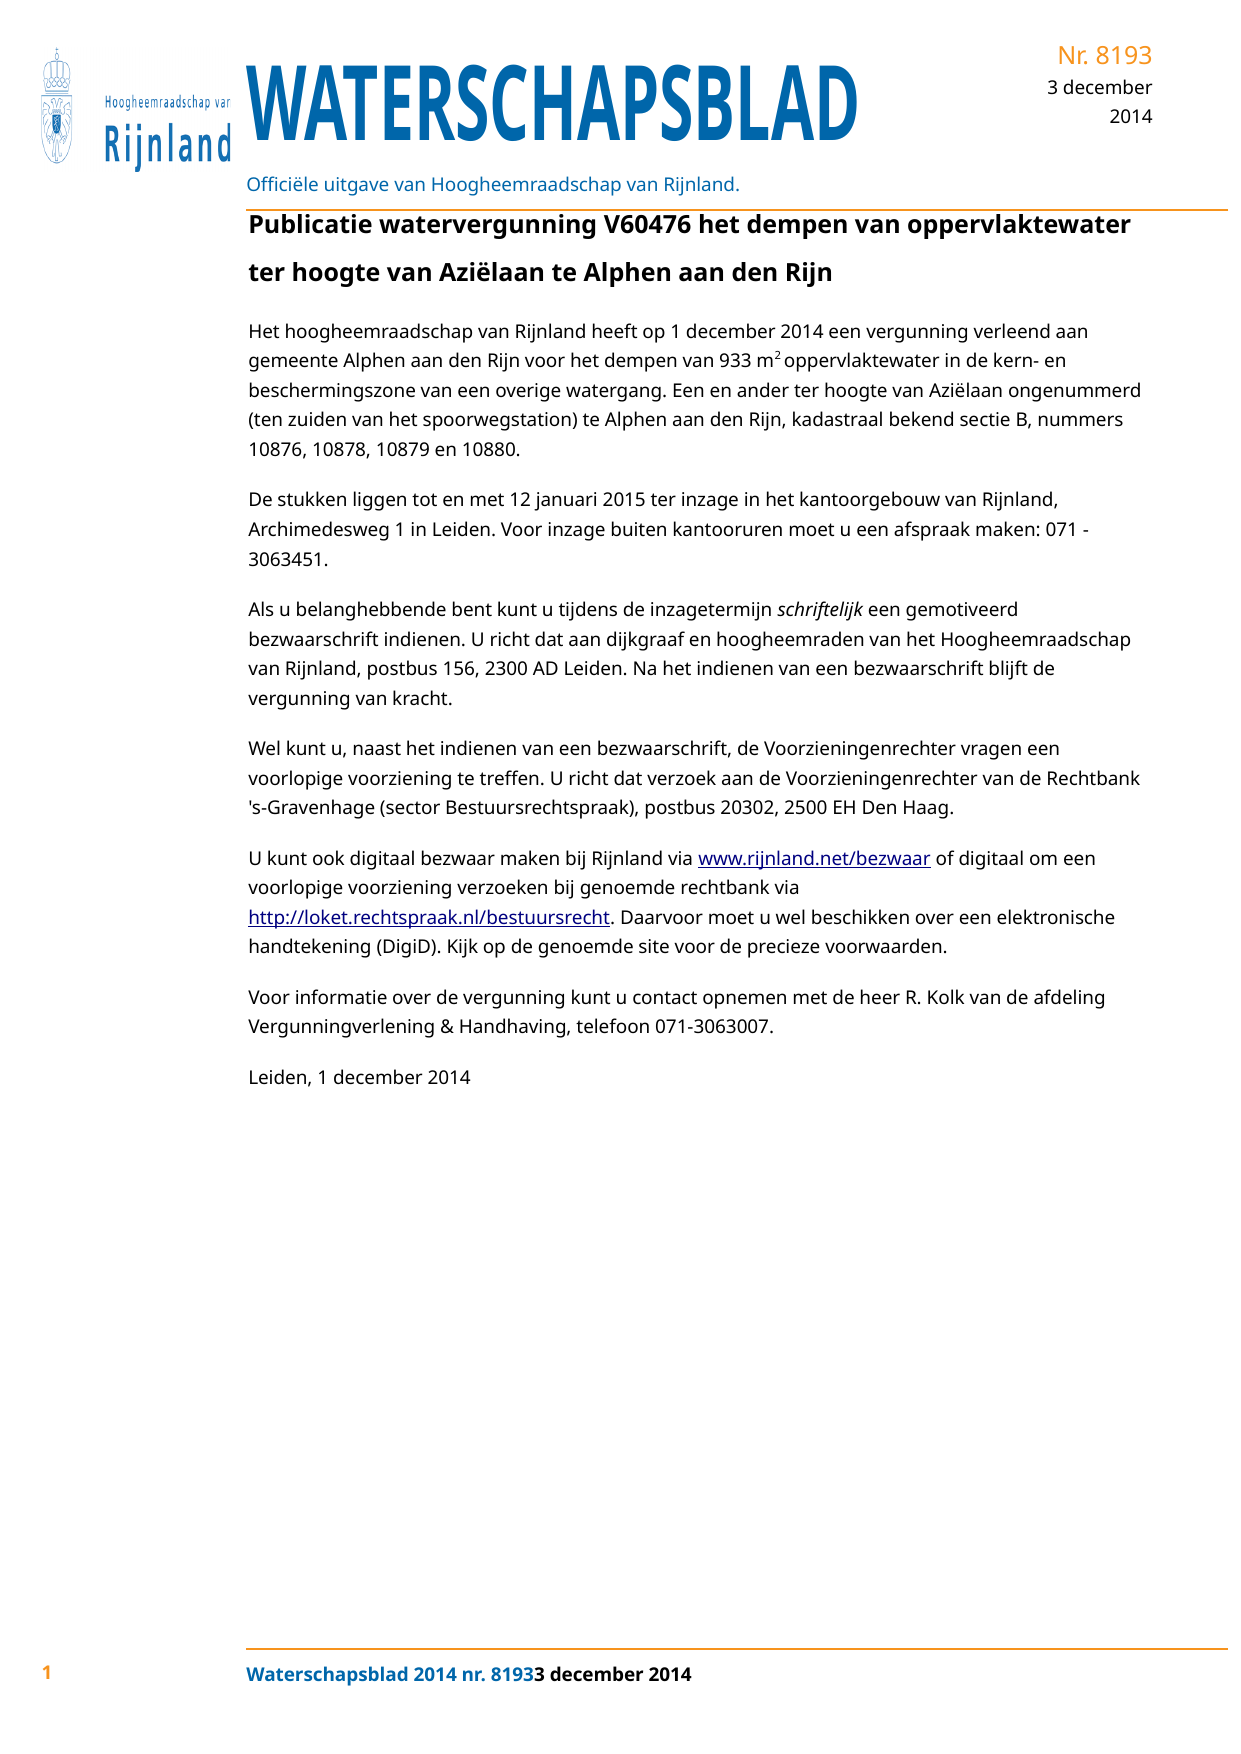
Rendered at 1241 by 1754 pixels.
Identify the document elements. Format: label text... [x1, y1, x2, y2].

text Publicatie watervergunning V60476 het dempen van oppervlaktewater ter hoogte van Aziëlaan te Alphen aan den Rijn [248, 211, 1152, 288]
text Voor informatie over de vergunning kunt u contact opnemen met de heer R. Kolk van de afdeling Vergunningverlening & Handhaving, telefoon 071-3063007. [248, 984, 1152, 1039]
text U kunt ook digitaal bezwaar maken bij Rijnland via www.rijnland.net/bezwaar of digitaal om een voorlopige voorziening verzoeken bij genoemde rechtbank via http://loket.rechtspraak.nl/bestuursrecht. Daarvoor moet u wel beschikken over een elektronische handtekening (DigiD). Kijk op de genoemde site voor de precieze voorwaarden. [248, 845, 1152, 959]
text Het hoogheemraadschap van Rijnland heeft op 1 december 2014 een vergunning verleend aan gemeente Alphen aan den Rijn voor het dempen van 933 m2 oppervlaktewater in de kern- en beschermingszone van een overige watergang. Een en ander ter hoogte van Aziëlaan ongenummerd (ten zuiden van het spoorwegstation) te Alphen aan den Rijn, kadastraal bekend sectie B, nummers 10876, 10878, 10879 en 10880. [248, 318, 1152, 462]
text Leiden, 1 december 2014 [248, 1064, 1152, 1090]
picture [41, 47, 231, 172]
text De stukken liggen tot en met 12 januari 2015 ter inzage in het kantoorgebouw van Rijnland, Archimedesweg 1 in Leiden. Voor inzage buiten kantooruren moet u een afspraak maken: 071 - 3063451. [248, 487, 1152, 572]
text Wel kunt u, naast het indienen van een bezwaarschrift, de Voorzieningenrechter vragen een voorlopige voorziening te treffen. U richt dat verzoek aan de Voorzieningenrechter van de Rechtbank 's-Gravenhage (sector Bestuursrechtspraak), postbus 20302, 2500 EH Den Haag. [248, 735, 1152, 820]
text Als u belanghebbende bent kunt u tijdens de inzagetermijn schriftelijk een gemotiveerd bezwaarschrift indienen. U richt dat aan dijkgraaf en hoogheemraden van het Hoogheemraadschap van Rijnland, postbus 156, 2300 AD Leiden. Na het indienen van een bezwaarschrift blijft de vergunning van kracht. [248, 596, 1152, 711]
